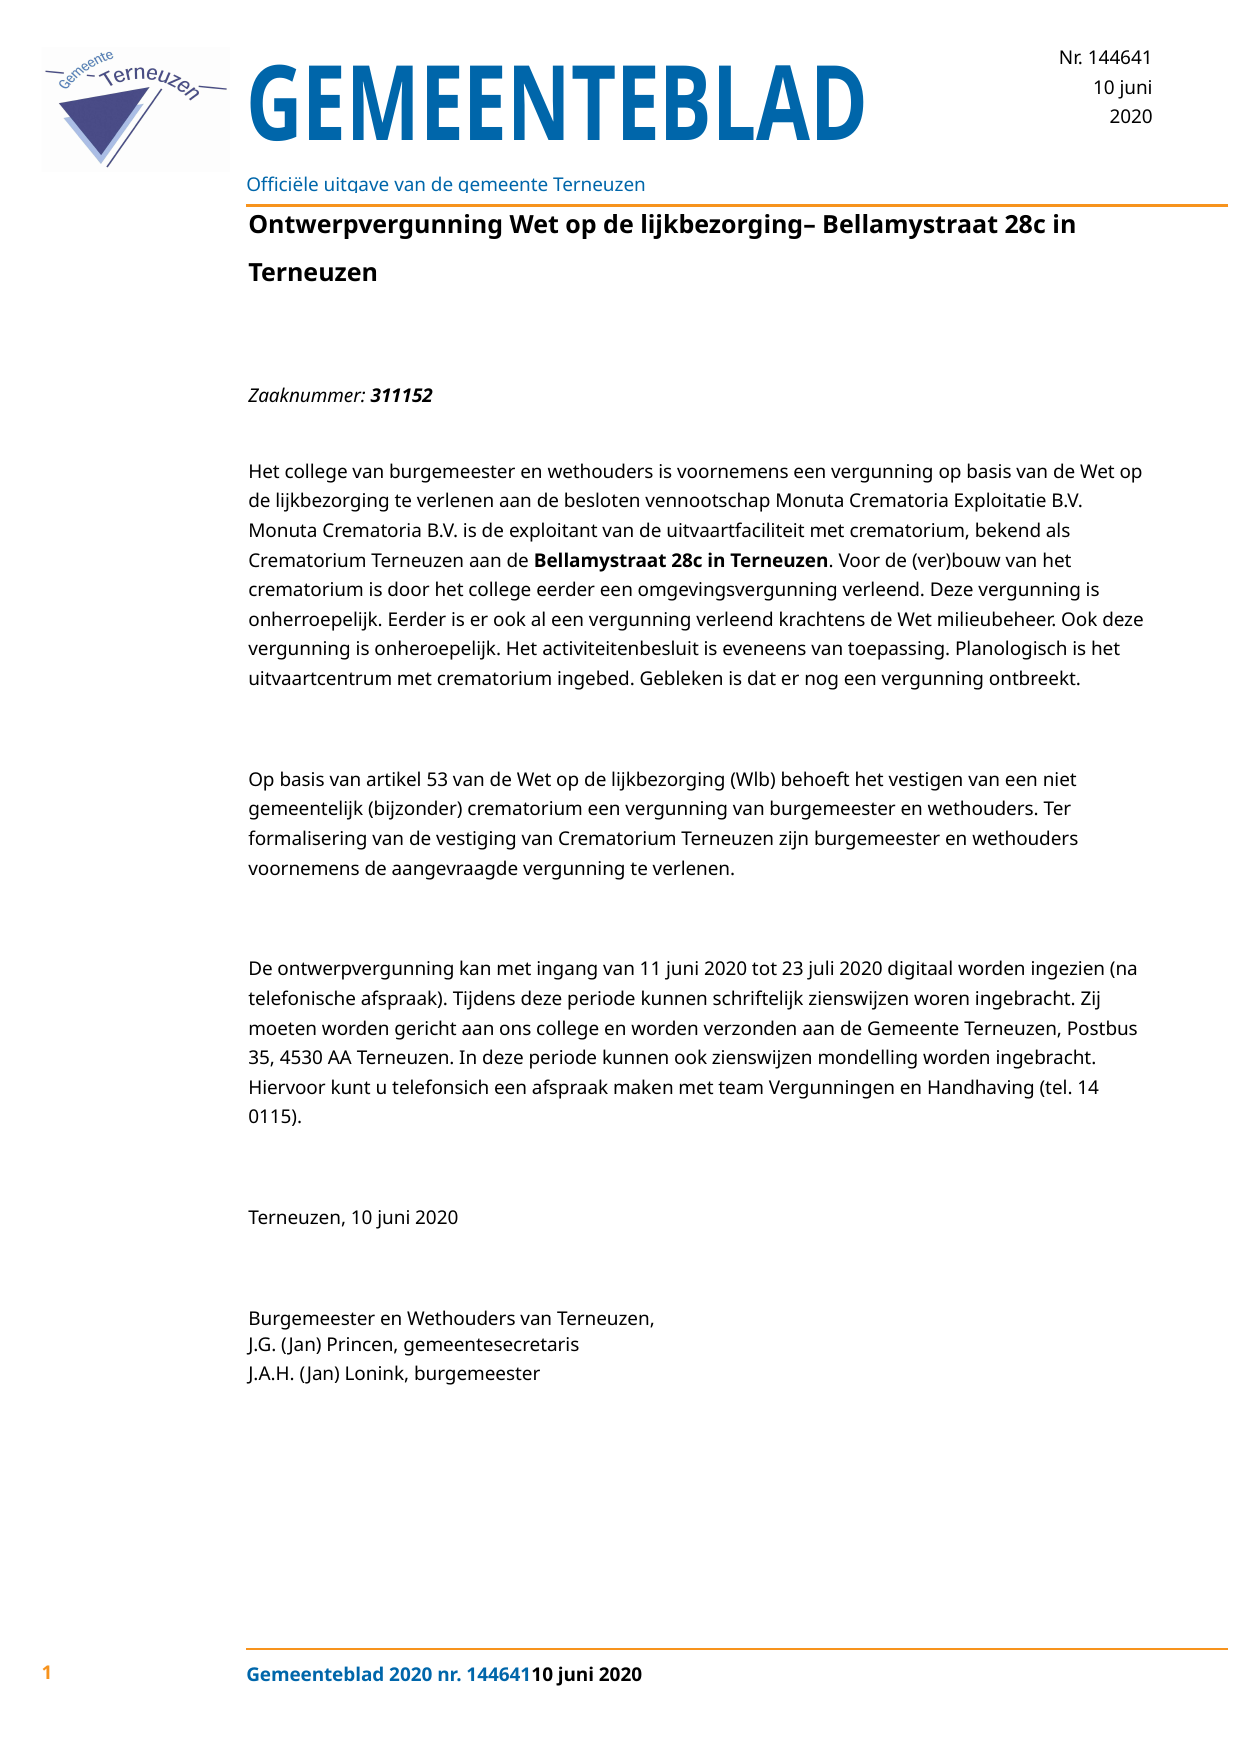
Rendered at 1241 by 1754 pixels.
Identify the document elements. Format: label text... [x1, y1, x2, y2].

table_cell [248, 1412, 700, 1438]
text Op basis van artikel 53 van de Wet op de lijkbezorging (Wlb) behoeft het vestigen van een niet gemeentelijk (bijzonder) crematorium een vergunning van burgemeester en wethouders. Ter formalisering van de vestiging van Crematorium Terneuzen zijn burgemeester en wethouders voornemens de aangevraagde vergunning te verlenen. [248, 766, 1152, 880]
table_header Burgemeester en Wethouders van Terneuzen, [248, 1305, 1152, 1331]
text Ontwerpvergunning Wet op de lijkbezorging– Bellamystraat 28c in Terneuzen [248, 207, 1152, 288]
table_cell [700, 1412, 1152, 1438]
text Het college van burgemeester en wethouders is voornemens een vergunning op basis van de Wet op de lijkbezorging te verlenen aan de besloten vennootschap Monuta Crematoria Exploitatie B.V. Monuta Crematoria B.V. is de exploitant van de uitvaartfaciliteit met crematorium, bekend als Crematorium Terneuzen aan de Bellamystraat 28c in Terneuzen. Voor de (ver)bouw van het crematorium is door het college eerder een omgevingsvergunning verleend. Deze vergunning is onherroepelijk. Eerder is er ook al een vergunning verleend krachtens de Wet milieubeheer. Ook deze vergunning is onheroepelijk. Het activiteitenbesluit is eveneens van toepassing. Planologisch is het uitvaartcentrum met crematorium ingebed. Gebleken is dat er nog een vergunning ontbreekt. [248, 458, 1152, 691]
table_cell J.G. (Jan) Princen, gemeentesecretaris J.A.H. (Jan) Lonink, burgemeester [248, 1331, 700, 1386]
text Terneuzen, 10 juni 2020 [248, 1204, 1152, 1230]
picture [41, 47, 231, 172]
text De ontwerpvergunning kan met ingang van 11 juni 2020 tot 23 juli 2020 digitaal worden ingezien (na telefonische afspraak). Tijdens deze periode kunnen schriftelijk zienswijzen woren ingebracht. Zij moeten worden gericht aan ons college en worden verzonden aan de Gemeente Terneuzen, Postbus 35, 4530 AA Terneuzen. In deze periode kunnen ook zienswijzen mondelling worden ingebracht. Hiervoor kunt u telefonsich een afspraak maken met team Vergunningen en Handhaving (tel. 14 0115). [248, 956, 1152, 1129]
table_cell [248, 1386, 1152, 1412]
text Zaaknummer: 311152 [248, 382, 1152, 408]
table_cell [700, 1331, 1152, 1386]
